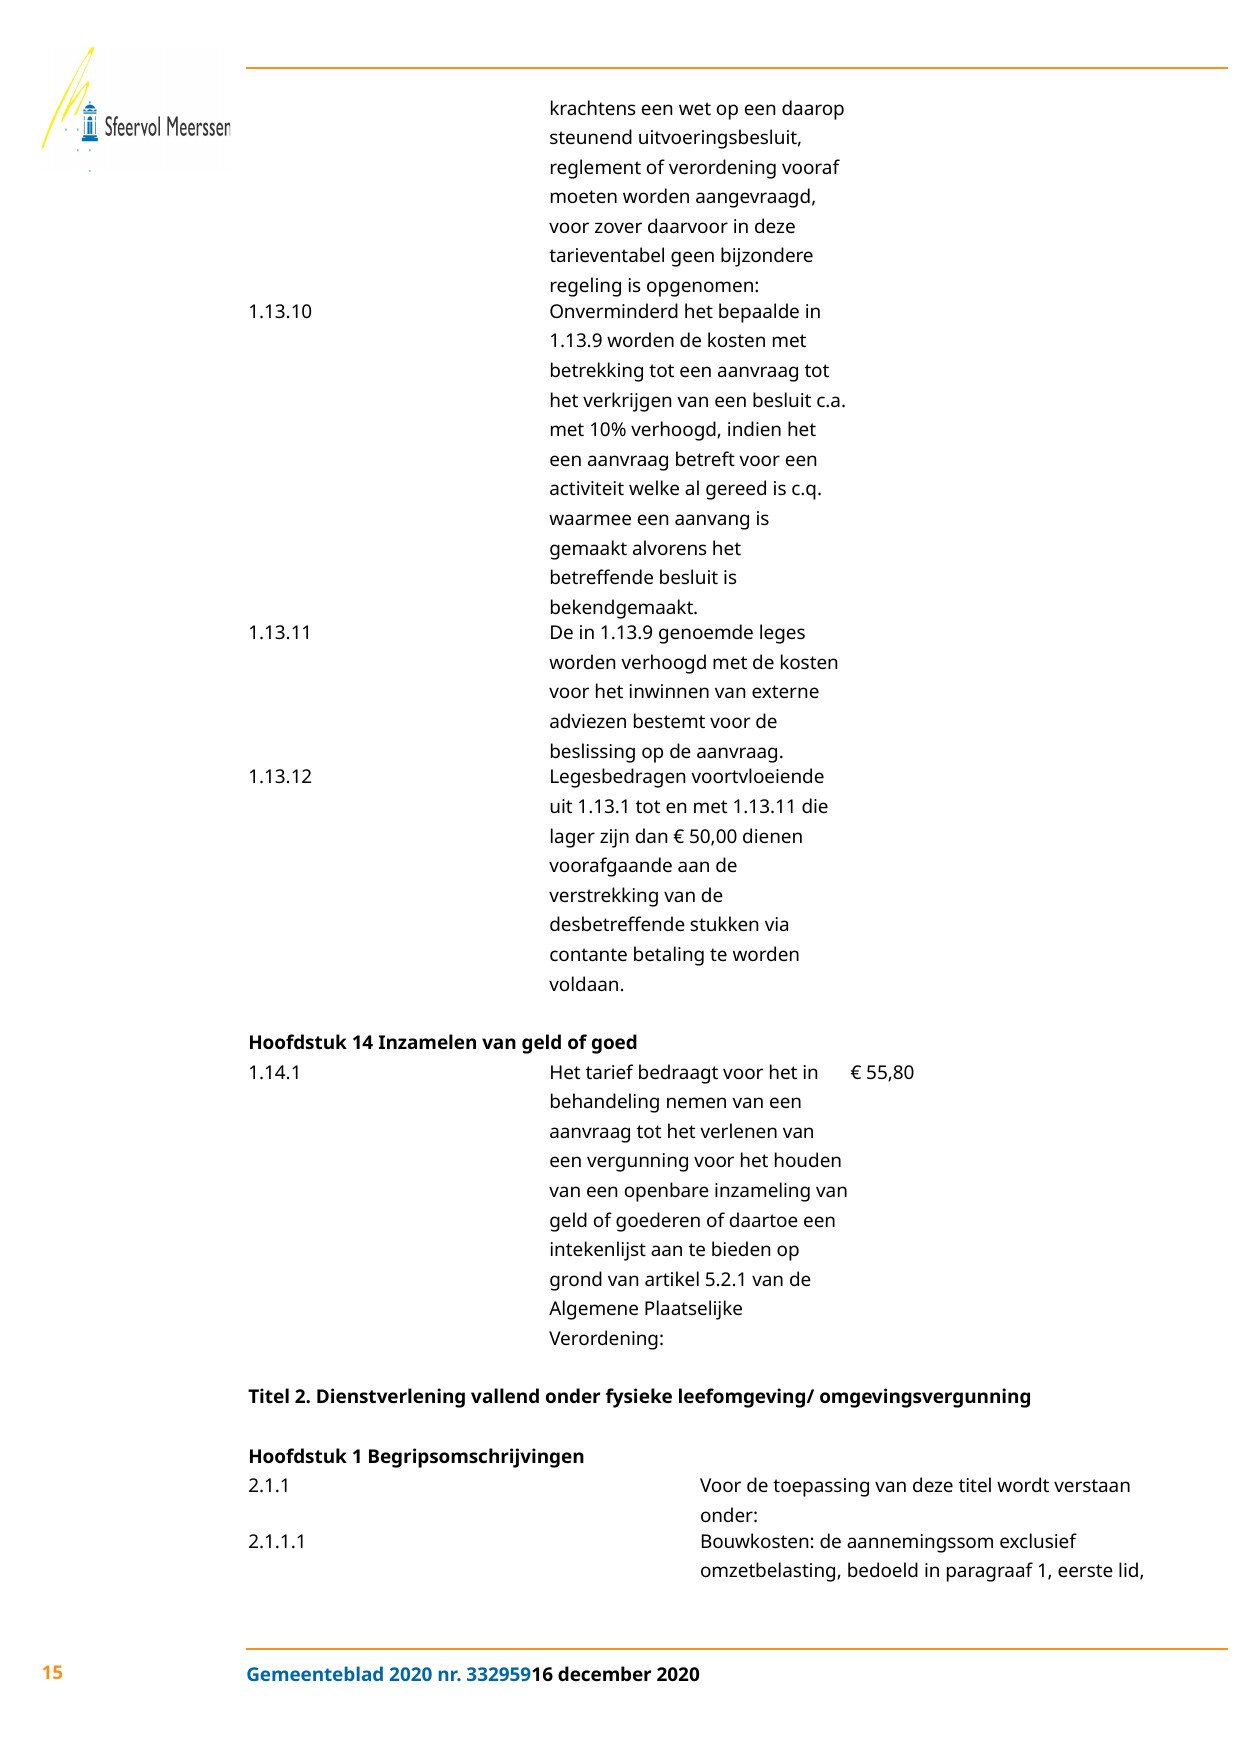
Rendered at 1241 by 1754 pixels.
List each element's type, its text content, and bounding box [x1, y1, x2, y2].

table_cell Onverminderd het bepaalde in 1.13.9 worden de kosten met betrekking tot een aanvraag tot het verkrijgen van een besluit c.a. met 10% verhoogd, indien het een aanvraag betreft voor een activiteit welke al gereed is c.q. waarmee een aanvang is gemaakt alvorens het betreffende besluit is bekendgemaakt. [549, 298, 850, 619]
table_header Het tarief bedraagt voor het in behandeling nemen van een aanvraag tot het verlenen van een vergunning voor het houden van een openbare inzameling van geld of goederen of daartoe een intekenlijst aan te bieden op grond van artikel 5.2.1 van de Algemene Plaatselijke Verordening: [549, 1059, 850, 1351]
table_header 1.14.1 [248, 1059, 549, 1351]
table_cell De in 1.13.9 genoemde leges worden verhoogd met de kosten voor het inwinnen van externe adviezen bestemt voor de beslissing op de aanvraag. [549, 620, 850, 764]
table_cell krachtens een wet op een daarop steunend uitvoeringsbesluit, reglement of verordening vooraf moeten worden aangevraagd, voor zover daarvoor in deze tarieventabel geen bijzondere regeling is opgenomen: [549, 95, 850, 298]
text Hoofdstuk 14 Inzamelen van geld of goed [248, 1029, 1152, 1055]
table_cell 2.1.1.1 [248, 1528, 700, 1583]
table_cell [850, 620, 1152, 764]
picture [41, 47, 231, 172]
table_cell 1.13.12 [248, 764, 549, 996]
table_cell Bouwkosten: de aannemingssom exclusief omzetbelasting, bedoeld in paragraaf 1, eerste lid, [700, 1528, 1152, 1583]
table_header 2.1.1 [248, 1473, 700, 1528]
table_cell 1.13.10 [248, 298, 549, 619]
table_cell [850, 95, 1152, 298]
table_header € 55,80 [850, 1059, 1152, 1351]
table_header Voor de toepassing van deze titel wordt verstaan onder: [700, 1473, 1152, 1528]
text Hoofdstuk 1 Begripsomschrijvingen [248, 1443, 1152, 1469]
table_cell [850, 298, 1152, 619]
table_cell [248, 95, 549, 298]
text Titel 2. Dienstverlening vallend onder fysieke leefomgeving/ omgevingsvergunning [248, 1384, 1152, 1409]
table_cell 1.13.11 [248, 620, 549, 764]
table_cell [850, 764, 1152, 996]
table_cell Legesbedragen voortvloeiende uit 1.13.1 tot en met 1.13.11 die lager zijn dan € 50,00 dienen voorafgaande aan de verstrekking van de desbetreffende stukken via contante betaling te worden voldaan. [549, 764, 850, 996]
